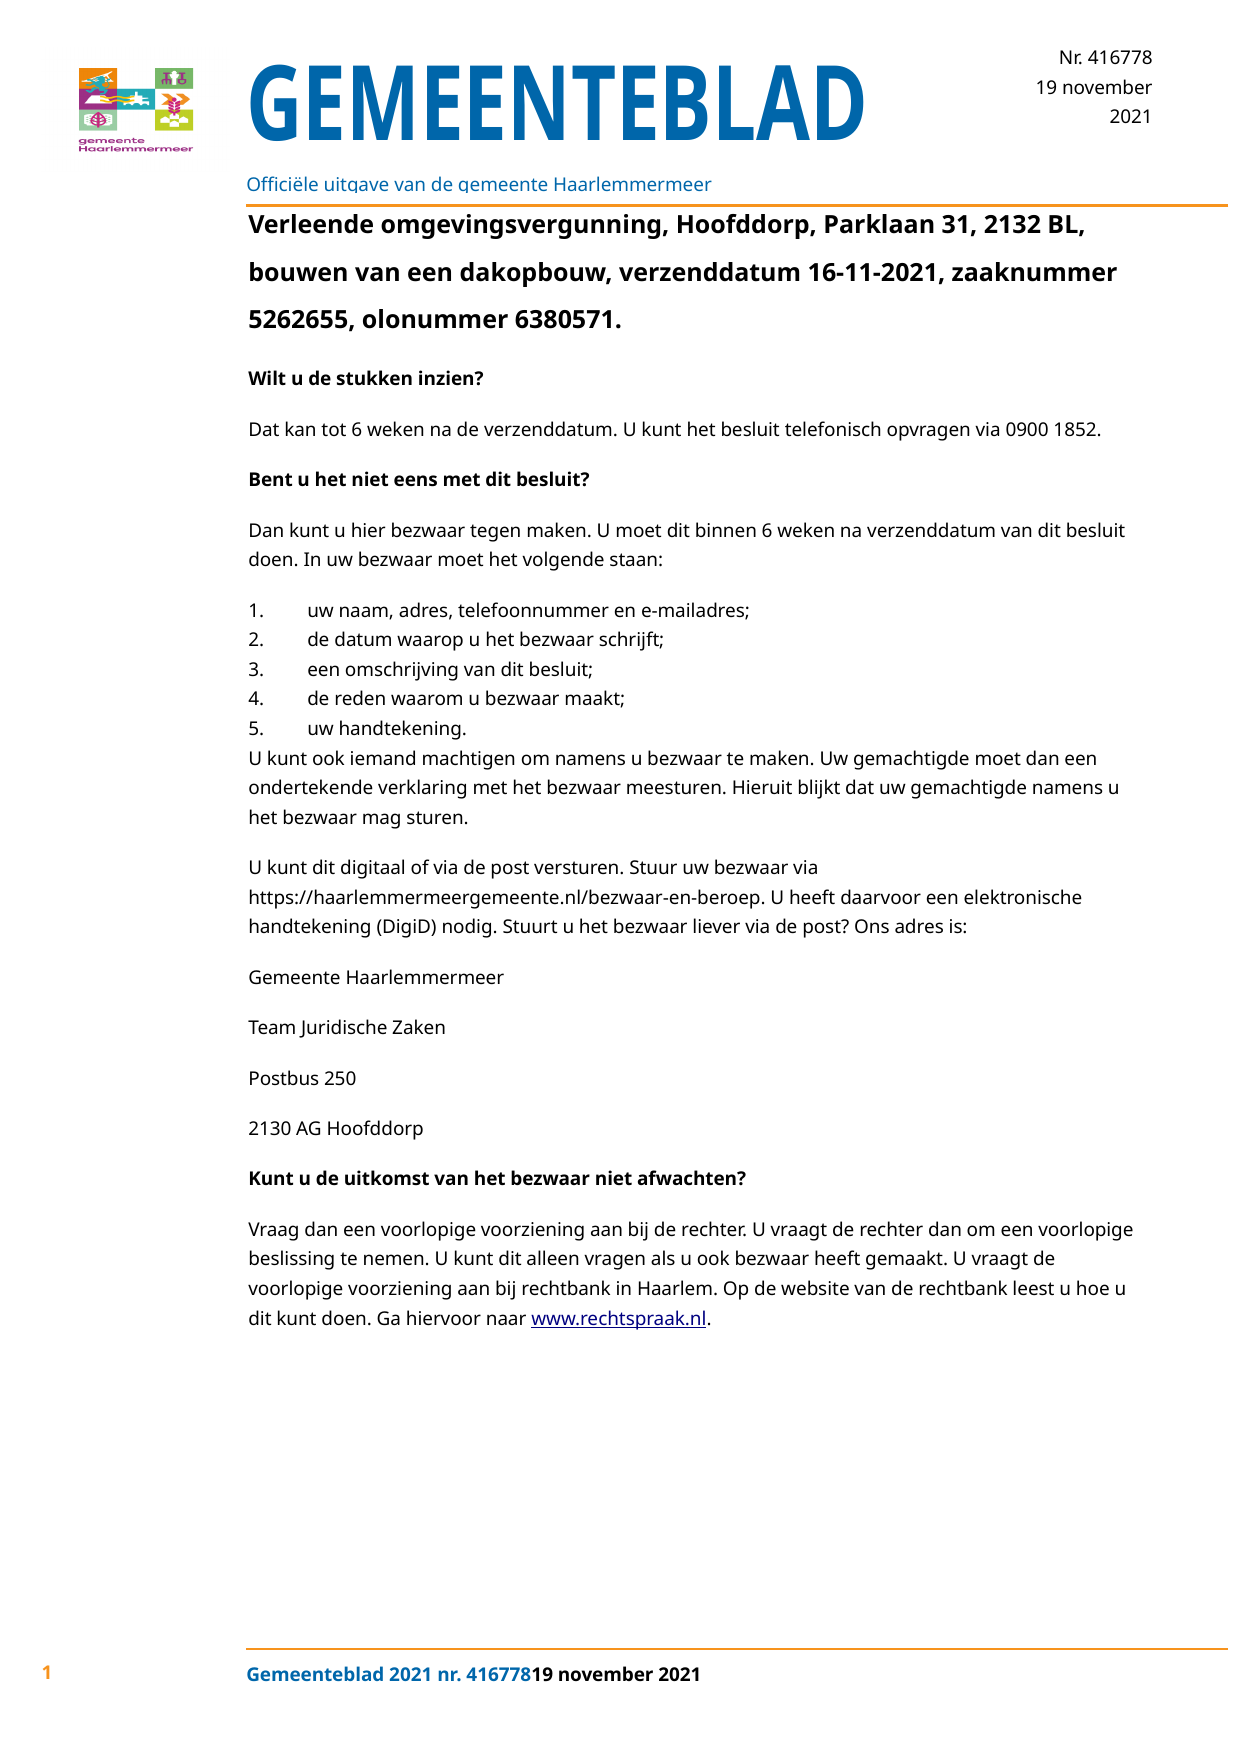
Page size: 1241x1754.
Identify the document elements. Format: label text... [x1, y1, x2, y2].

text 2130 AG Hoofddorp [248, 1115, 1152, 1141]
text Verleende omgevingsvergunning, Hoofddorp, Parklaan 31, 2132 BL, bouwen van een dakopbouw, verzenddatum 16-11-2021, zaaknummer 5262655, olonummer 6380571. [248, 207, 1152, 336]
picture [41, 47, 231, 172]
text Kunt u de uitkomst van het bezwaar niet afwachten? [248, 1166, 1152, 1191]
text U kunt dit digitaal of via de post versturen. Stuur uw bezwaar via https://haarlemmermeergemeente.nl/bezwaar-en-beroep. U heeft daarvoor een elektronische handtekening (DigiD) nodig. Stuurt u het bezwaar liever via de post? Ons adres is: [248, 854, 1152, 939]
list uw naam, adres, telefoonnummer en e-mailadres; [248, 597, 1152, 622]
text Wilt u de stukken inzien? [248, 366, 1152, 391]
list de datum waarop u het bezwaar schrijft; [248, 626, 1152, 652]
list de reden waarom u bezwaar maakt; [248, 686, 1152, 711]
text Gemeente Haarlemmermeer [248, 964, 1152, 989]
text Team Juridische Zaken [248, 1014, 1152, 1040]
text Bent u het niet eens met dit besluit? [248, 466, 1152, 492]
text U kunt ook iemand machtigen om namens u bezwaar te maken. Uw gemachtigde moet dan een ondertekende verklaring met het bezwaar meesturen. Hieruit blijkt dat uw gemachtigde namens u het bezwaar mag sturen. [248, 745, 1152, 829]
text Dan kunt u hier bezwaar tegen maken. U moet dit binnen 6 weken na verzenddatum van dit besluit doen. In uw bezwaar moet het volgende staan: [248, 517, 1152, 572]
list uw handtekening. [248, 715, 1152, 741]
text Vraag dan een voorlopige voorziening aan bij de rechter. U vraagt de rechter dan om een voorlopige beslissing te nemen. U kunt dit alleen vragen als u ook bezwaar heeft gemaakt. U vraagt de voorlopige voorziening aan bij rechtbank in Haarlem. Op de website van de rechtbank leest u hoe u dit kunt doen. Ga hiervoor naar www.rechtspraak.nl. [248, 1216, 1152, 1330]
text Postbus 250 [248, 1065, 1152, 1090]
list een omschrijving van dit besluit; [248, 656, 1152, 682]
text Dat kan tot 6 weken na de verzenddatum. U kunt het besluit telefonisch opvragen via 0900 1852. [248, 416, 1152, 442]
